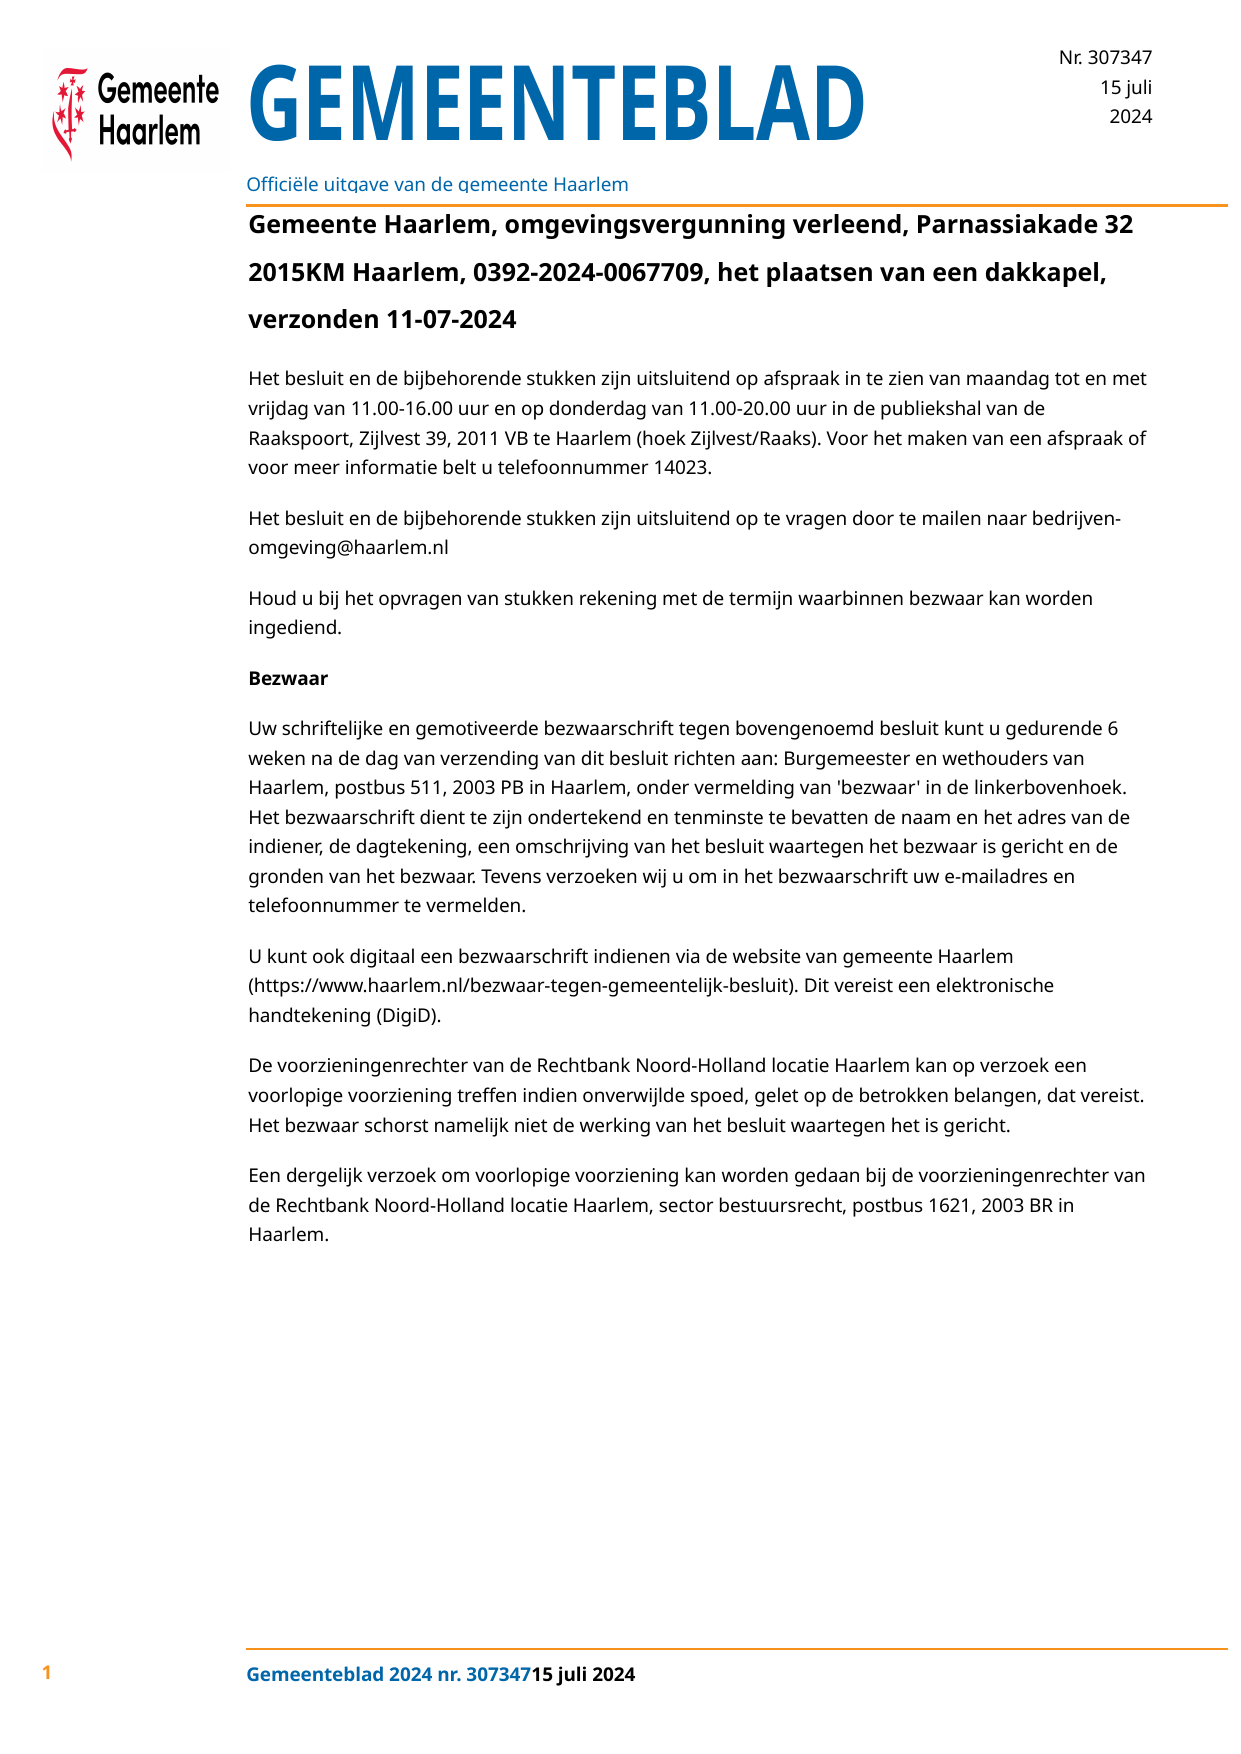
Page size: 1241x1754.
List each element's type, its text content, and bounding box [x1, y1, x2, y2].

text U kunt ook digitaal een bezwaarschrift indienen via de website van gemeente Haarlem (https://www.haarlem.nl/bezwaar-tegen-gemeentelijk-besluit). Dit vereist een elektronische handtekening (DigiD). [248, 943, 1152, 1028]
text Het besluit en de bijbehorende stukken zijn uitsluitend op te vragen door te mailen naar bedrijven-omgeving@haarlem.nl [248, 505, 1152, 560]
picture [41, 47, 231, 172]
text Het besluit en de bijbehorende stukken zijn uitsluitend op afspraak in te zien van maandag tot en met vrijdag van 11.00-16.00 uur en op donderdag van 11.00-20.00 uur in de publiekshal van de Raakspoort, Zijlvest 39, 2011 VB te Haarlem (hoek Zijlvest/Raaks). Voor het maken van een afspraak of voor meer informatie belt u telefoonnummer 14023. [248, 366, 1152, 480]
text Een dergelijk verzoek om voorlopige voorziening kan worden gedaan bij de voorzieningenrechter van de Rechtbank Noord-Holland locatie Haarlem, sector bestuursrecht, postbus 1621, 2003 BR in Haarlem. [248, 1162, 1152, 1247]
text Uw schriftelijke en gemotiveerde bezwaarschrift tegen bovengenoemd besluit kunt u gedurende 6 weken na de dag van verzending van dit besluit richten aan: Burgemeester en wethouders van Haarlem, postbus 511, 2003 PB in Haarlem, onder vermelding van 'bezwaar' in de linkerbovenhoek. Het bezwaarschrift dient te zijn ondertekend en tenminste te bevatten de naam en het adres van de indiener, de dagtekening, een omschrijving van het besluit waartegen het bezwaar is gericht en de gronden van het bezwaar. Tevens verzoeken wij u om in het bezwaarschrift uw e-mailadres en telefoonnummer te vermelden. [248, 715, 1152, 918]
text Houd u bij het opvragen van stukken rekening met de termijn waarbinnen bezwaar kan worden ingediend. [248, 585, 1152, 640]
text Gemeente Haarlem, omgevingsvergunning verleend, Parnassiakade 32 2015KM Haarlem, 0392-2024-0067709, het plaatsen van een dakkapel, verzonden 11-07-2024 [248, 207, 1152, 336]
text De voorzieningenrechter van de Rechtbank Noord-Holland locatie Haarlem kan op verzoek een voorlopige voorziening treffen indien onverwijlde spoed, gelet op de betrokken belangen, dat vereist. Het bezwaar schorst namelijk niet de werking van het besluit waartegen het is gericht. [248, 1053, 1152, 1137]
text Bezwaar [248, 665, 1152, 690]
